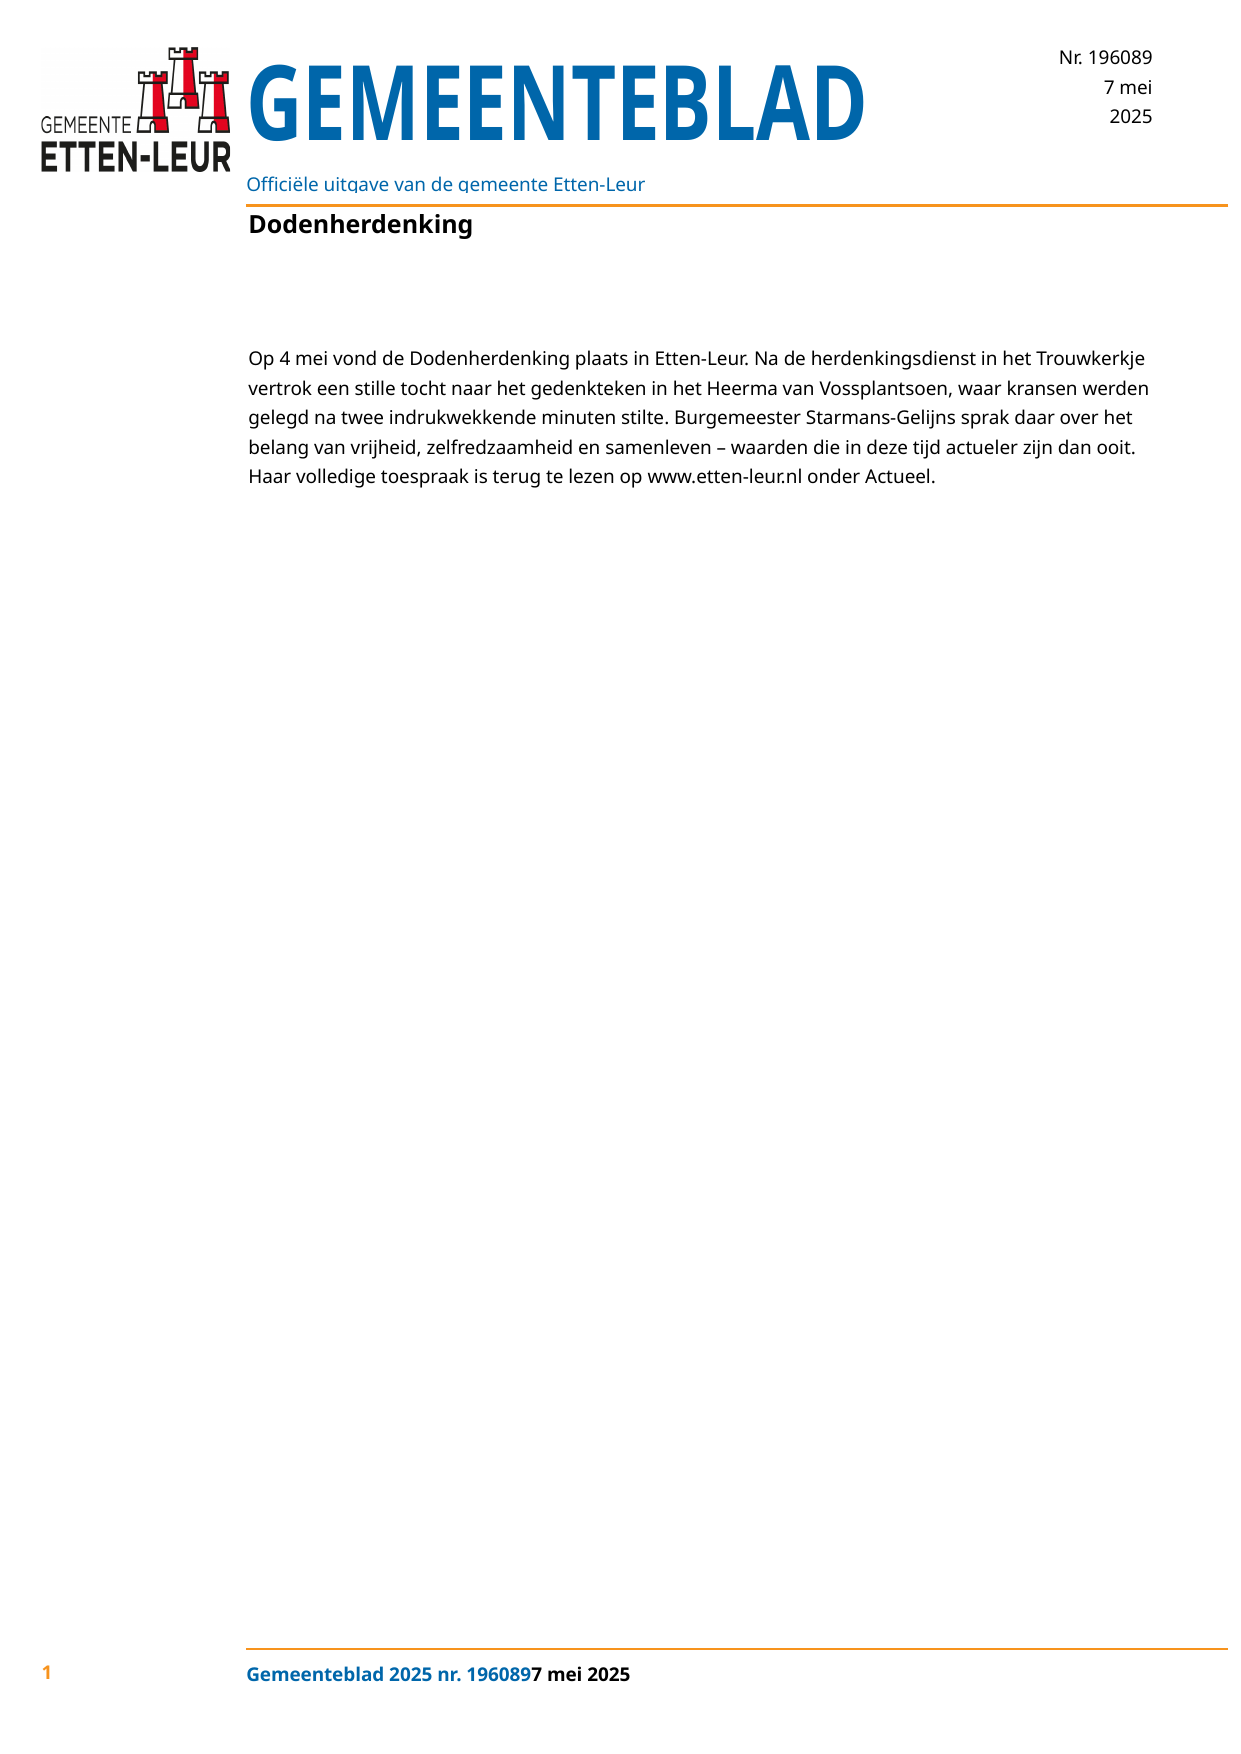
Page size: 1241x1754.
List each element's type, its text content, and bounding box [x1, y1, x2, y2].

text Op 4 mei vond de Dodenherdenking plaats in Etten-Leur. Na de herdenkingsdienst in het Trouwkerkje vertrok een stille tocht naar het gedenkteken in het Heerma van Vossplantsoen, waar kransen werden gelegd na twee indrukwekkende minuten stilte. Burgemeester Starmans-Gelijns sprak daar over het belang van vrijheid, zelfredzaamheid en samenleven – waarden die in deze tijd actueler zijn dan ooit. Haar volledige toespraak is terug te lezen op www.etten-leur.nl onder Actueel. [248, 345, 1152, 489]
text Dodenherdenking [248, 207, 1152, 241]
picture [41, 47, 231, 172]
